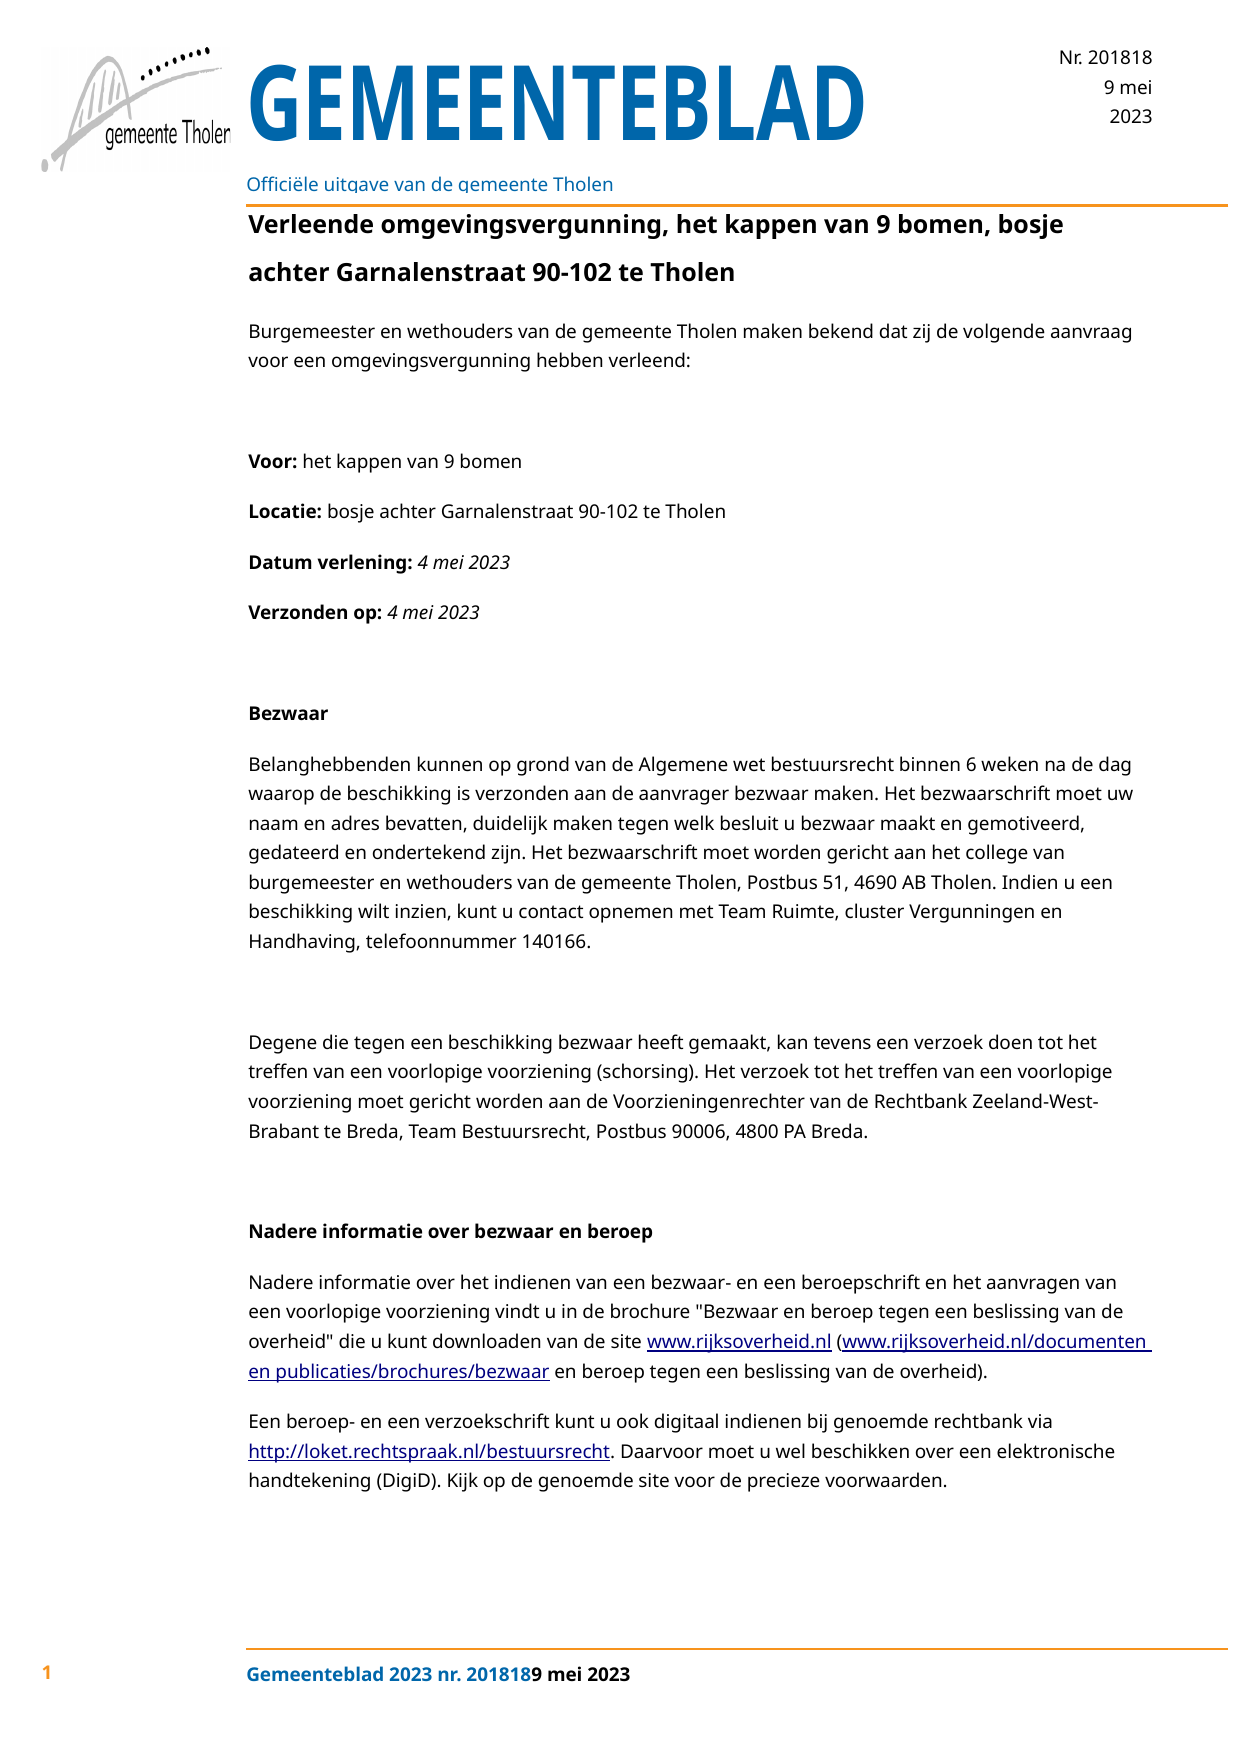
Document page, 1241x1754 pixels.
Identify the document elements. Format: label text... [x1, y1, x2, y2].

text Locatie: bosje achter Garnalenstraat 90-102 te Tholen [248, 499, 1152, 524]
text Nadere informatie over het indienen van een bezwaar- en een beroepschrift en het aanvragen van een voorlopige voorziening vindt u in de brochure "Bezwaar en beroep tegen een beslissing van de overheid" die u kunt downloaden van de site www.rijksoverheid.nl (www.rijksoverheid.nl/documenten en publicaties/brochures/bezwaar en beroep tegen een beslissing van de overheid). [248, 1269, 1152, 1384]
text Datum verlening: 4 mei 2023 [248, 549, 1152, 575]
text Een beroep- en een verzoekschrift kunt u ook digitaal indienen bij genoemde rechtbank via http://loket.rechtspraak.nl/bestuursrecht. Daarvoor moet u wel beschikken over een elektronische handtekening (DigiD). Kijk op de genoemde site voor de precieze voorwaarden. [248, 1408, 1152, 1493]
text Burgemeester en wethouders van de gemeente Tholen maken bekend dat zij de volgende aanvraag voor een omgevingsvergunning hebben verleend: [248, 318, 1152, 373]
text Belanghebbenden kunnen op grond van de Algemene wet bestuursrecht binnen 6 weken na de dag waarop de beschikking is verzonden aan de aanvrager bezwaar maken. Het bezwaarschrift moet uw naam en adres bevatten, duidelijk maken tegen welk besluit u bezwaar maakt en gemotiveerd, gedateerd en ondertekend zijn. Het bezwaarschrift moet worden gericht aan het college van burgemeester en wethouders van de gemeente Tholen, Postbus 51, 4690 AB Tholen. Indien u een beschikking wilt inzien, kunt u contact opnemen met Team Ruimte, cluster Vergunningen en Handhaving, telefoonnummer 140166. [248, 751, 1152, 954]
text Bezwaar [248, 700, 1152, 726]
text Nadere informatie over bezwaar en beroep [248, 1219, 1152, 1244]
text Verleende omgevingsvergunning, het kappen van 9 bomen, bosje achter Garnalenstraat 90-102 te Tholen [248, 207, 1152, 288]
text Verzonden op: 4 mei 2023 [248, 599, 1152, 625]
picture [41, 47, 231, 172]
text Degene die tegen een beschikking bezwaar heeft gemaakt, kan tevens een verzoek doen tot het treffen van een voorlopige voorziening (schorsing). Het verzoek tot het treffen van een voorlopige voorziening moet gericht worden aan de Voorzieningenrechter van de Rechtbank Zeeland-West-Brabant te Breda, Team Bestuursrecht, Postbus 90006, 4800 PA Breda. [248, 1029, 1152, 1144]
text Voor: het kappen van 9 bomen [248, 448, 1152, 474]
